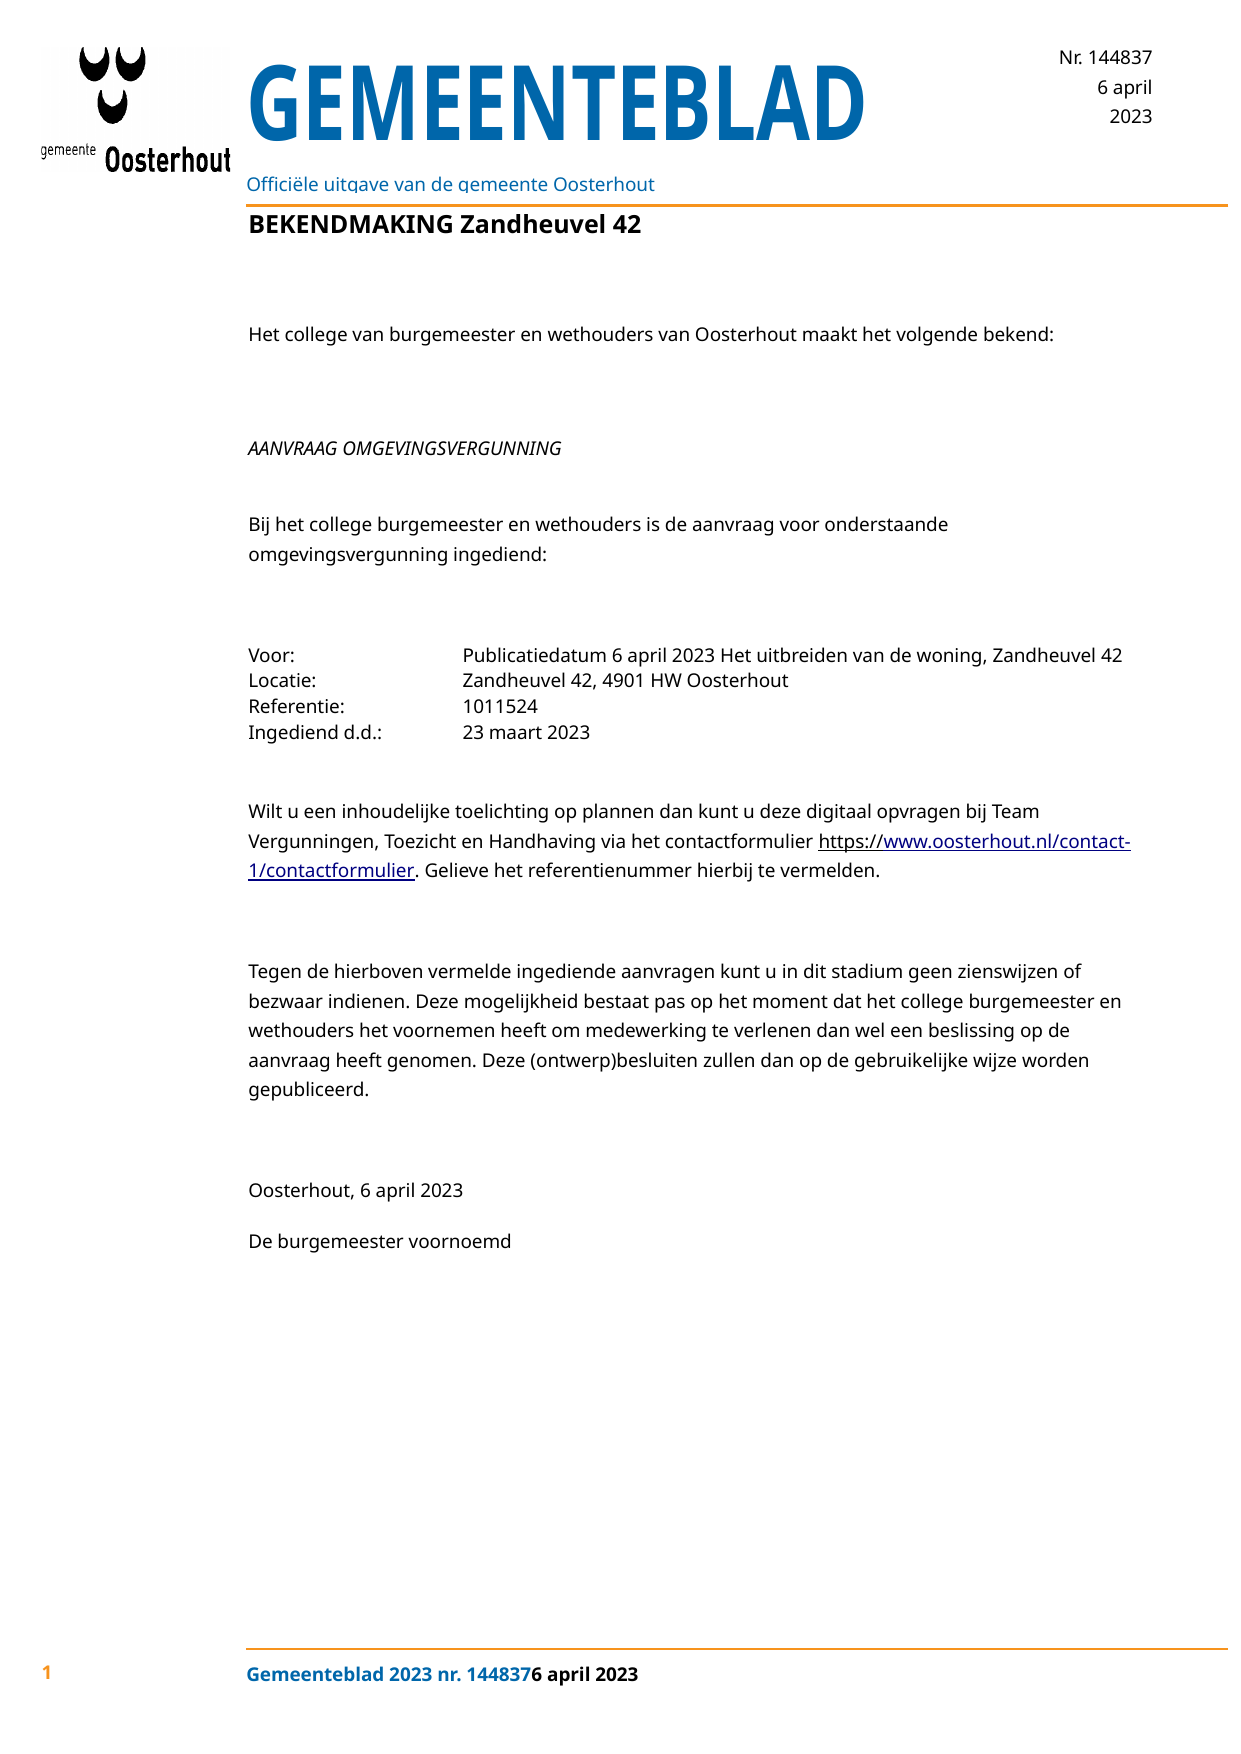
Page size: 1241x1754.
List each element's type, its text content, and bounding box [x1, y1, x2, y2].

table_cell Ingediend d.d.: [248, 719, 462, 745]
text Tegen de hierboven vermelde ingediende aanvragen kunt u in dit stadium geen zienswijzen of bezwaar indienen. Deze mogelijkheid bestaat pas op het moment dat het college burgemeester en wethouders het voornemen heeft om medewerking te verlenen dan wel een beslissing op de aanvraag heeft genomen. Deze (ontwerp)besluiten zullen dan op de gebruikelijke wijze worden gepubliceerd. [248, 958, 1152, 1102]
text Oosterhout, 6 april 2023 [248, 1177, 1152, 1203]
text De burgemeester voornoemd [248, 1228, 1152, 1254]
text Bij het college burgemeester en wethouders is de aanvraag voor onderstaande omgevingsvergunning ingediend: [248, 511, 1152, 567]
table_cell Zandheuvel 42, 4901 HW Oosterhout [462, 668, 1152, 693]
picture [41, 47, 231, 172]
table_cell Referentie: [248, 693, 462, 719]
text BEKENDMAKING Zandheuvel 42 [248, 207, 1152, 241]
text Wilt u een inhoudelijke toelichting op plannen dan kunt u deze digitaal opvragen bij Team Vergunningen, Toezicht en Handhaving via het contactformulier https://www.oosterhout.nl/contact-1/contactformulier. Gelieve het referentienummer hierbij te vermelden. [248, 798, 1152, 883]
table_cell Locatie: [248, 668, 462, 693]
table_cell 1011524 [462, 693, 1152, 719]
table_cell 23 maart 2023 [462, 719, 1152, 745]
table_header Publicatiedatum 6 april 2023 Het uitbreiden van de woning, Zandheuvel 42 [462, 642, 1152, 667]
table_header Voor: [248, 642, 462, 667]
text AANVRAAG OMGEVINGSVERGUNNING [248, 435, 1152, 461]
text Het college van burgemeester en wethouders van Oosterhout maakt het volgende bekend: [248, 321, 1152, 346]
